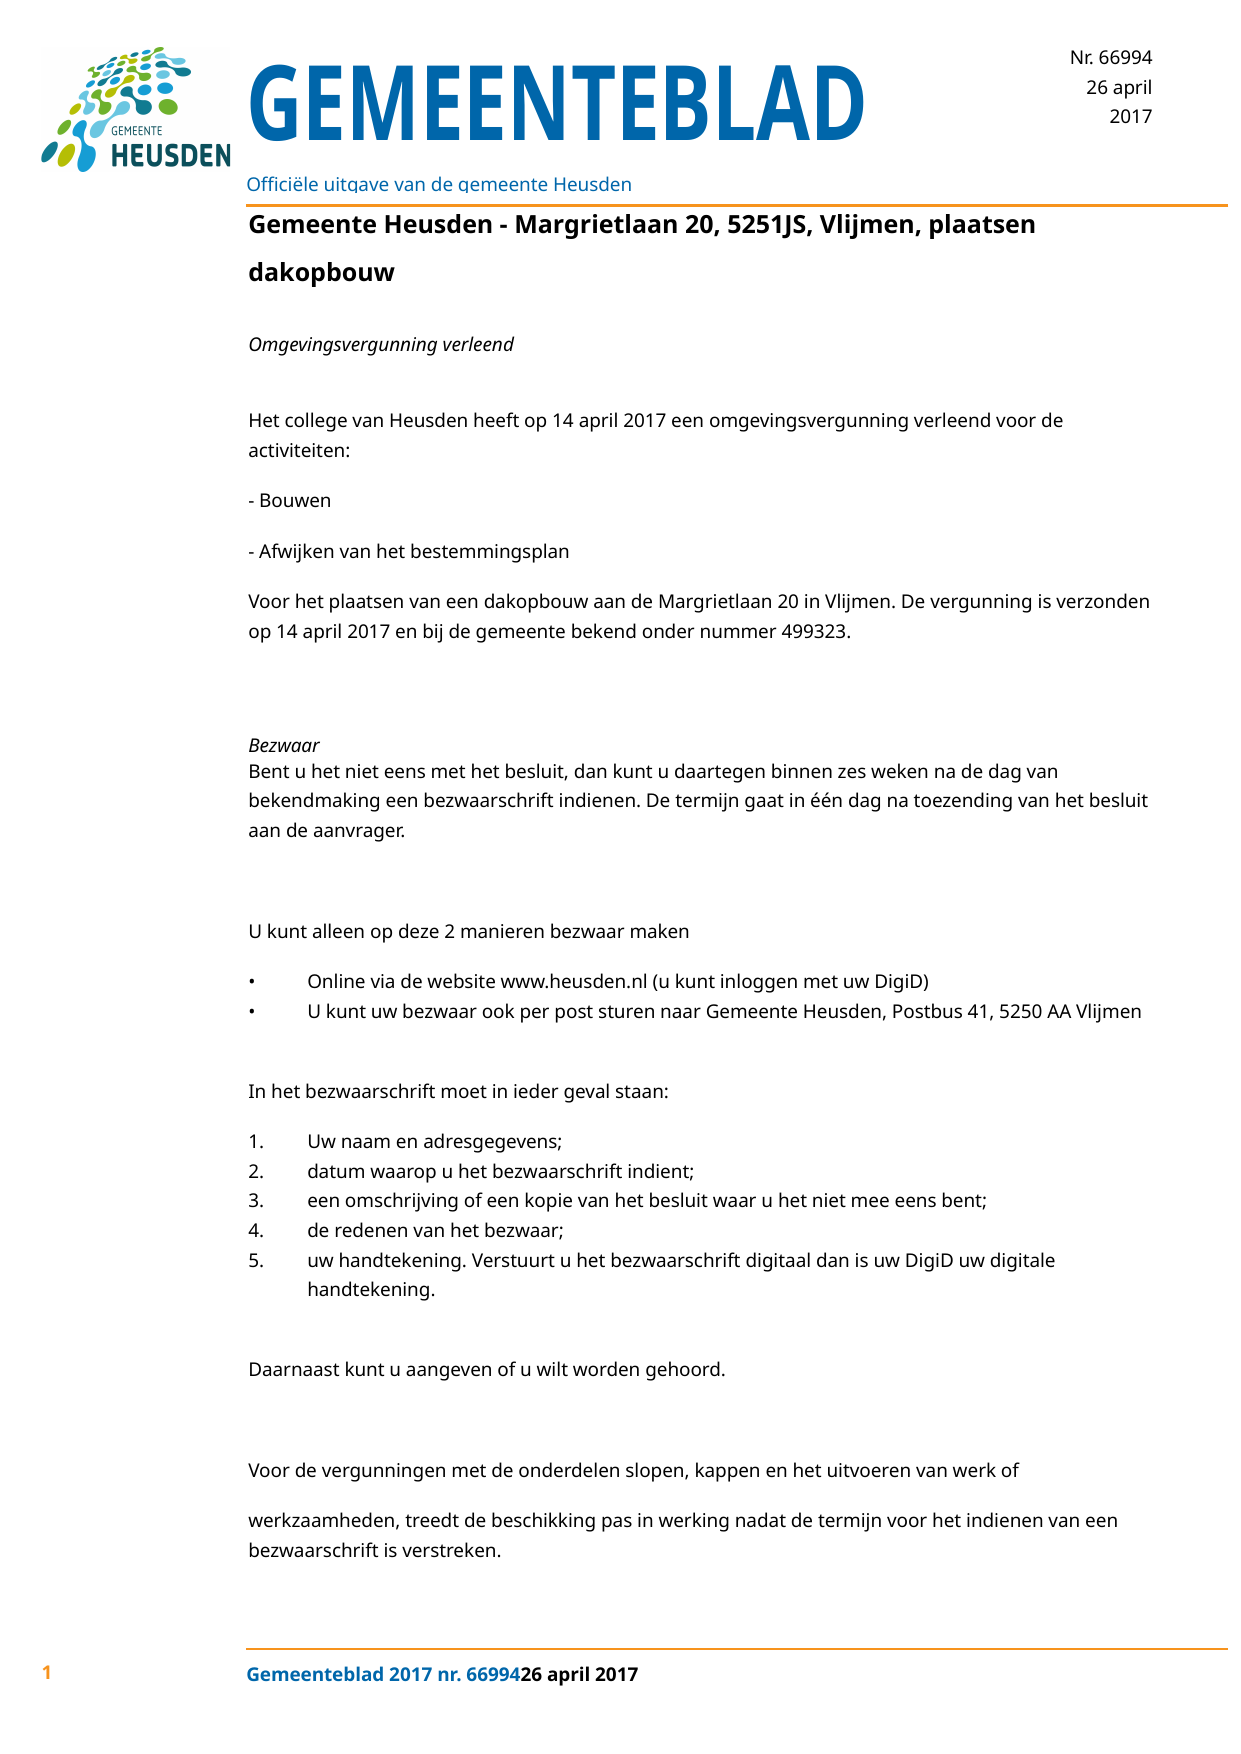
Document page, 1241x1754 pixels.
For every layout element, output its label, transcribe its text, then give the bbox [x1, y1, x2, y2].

list de redenen van het bezwaar; [248, 1217, 1152, 1243]
text Bezwaar [248, 732, 1152, 758]
text Bent u het niet eens met het besluit, dan kunt u daartegen binnen zes weken na de dag van bekendmaking een bezwaarschrift indienen. De termijn gaat in één dag na toezending van het besluit aan de aanvrager. [248, 758, 1152, 843]
text Omgevingsvergunning verleend [248, 331, 1152, 357]
list datum waarop u het bezwaarschrift indient; [248, 1158, 1152, 1184]
list U kunt uw bezwaar ook per post sturen naar Gemeente Heusden, Postbus 41, 5250 AA Vlijmen [248, 998, 1152, 1024]
text - Bouwen [248, 488, 1152, 513]
text werkzaamheden, treedt de beschikking pas in werking nadat de termijn voor het indienen van een bezwaarschrift is verstreken. [248, 1508, 1152, 1563]
text Daarnaast kunt u aangeven of u wilt worden gehoord. [248, 1356, 1152, 1382]
text Gemeente Heusden - Margrietlaan 20, 5251JS, Vlijmen, plaatsen dakopbouw [248, 207, 1152, 288]
text In het bezwaarschrift moet in ieder geval staan: [248, 1078, 1152, 1104]
picture [41, 47, 231, 172]
text Voor het plaatsen van een dakopbouw aan de Margrietlaan 20 in Vlijmen. De vergunning is verzonden op 14 april 2017 en bij de gemeente bekend onder nummer 499323. [248, 588, 1152, 644]
text U kunt alleen op deze 2 manieren bezwaar maken [248, 918, 1152, 944]
list uw handtekening. Verstuurt u het bezwaarschrift digitaal dan is uw DigiD uw digitale handtekening. [248, 1247, 1152, 1302]
text - Afwijken van het bestemmingsplan [248, 538, 1152, 564]
list een omschrijving of een kopie van het besluit waar u het niet mee eens bent; [248, 1188, 1152, 1213]
list Uw naam en adresgegevens; [248, 1128, 1152, 1154]
text Het college van Heusden heeft op 14 april 2017 een omgevingsvergunning verleend voor de activiteiten: [248, 408, 1152, 463]
list Online via de website www.heusden.nl (u kunt inloggen met uw DigiD) [248, 968, 1152, 994]
text Voor de vergunningen met de onderdelen slopen, kappen en het uitvoeren van werk of [248, 1457, 1152, 1483]
